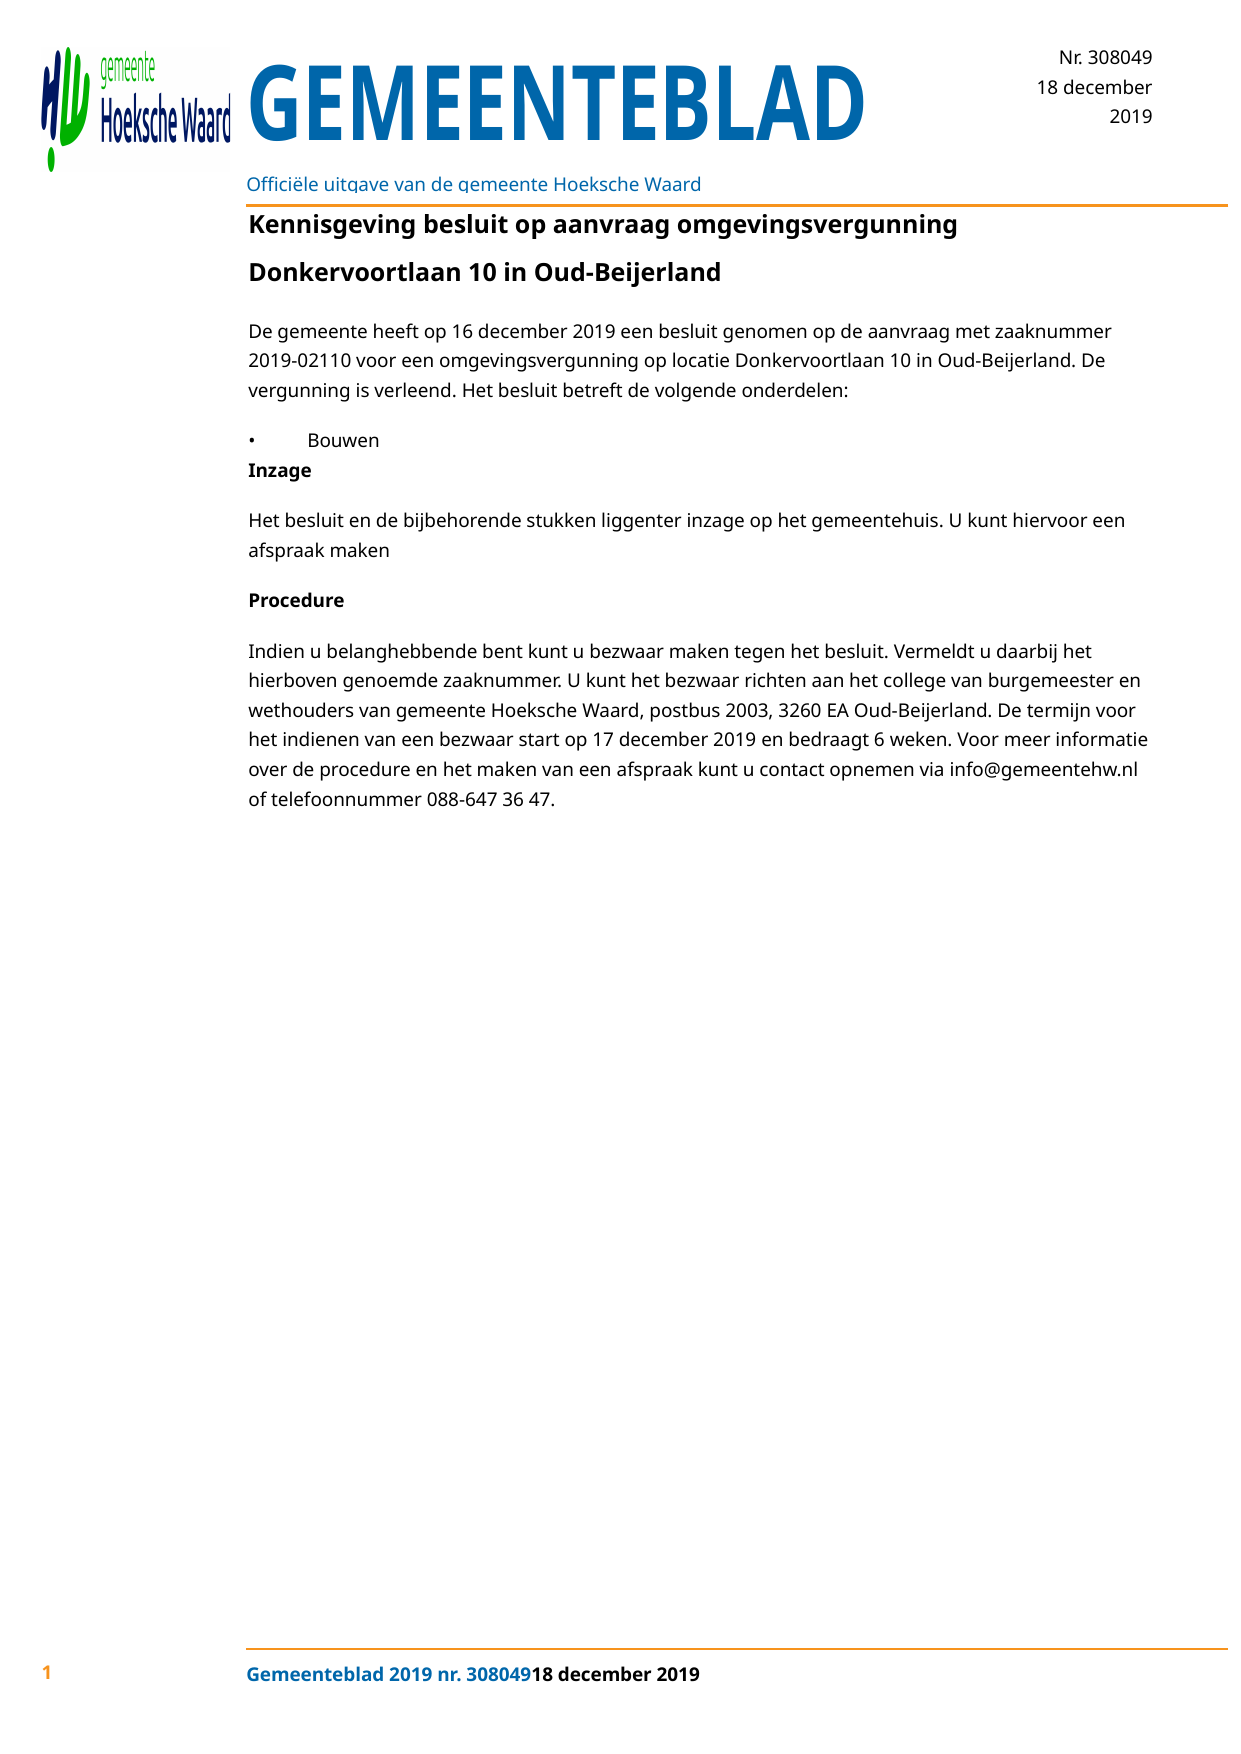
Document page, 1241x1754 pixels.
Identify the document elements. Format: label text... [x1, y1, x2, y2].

text Inzage [248, 457, 1152, 483]
text De gemeente heeft op 16 december 2019 een besluit genomen op de aanvraag met zaaknummer 2019-02110 voor een omgevingsvergunning op locatie Donkervoortlaan 10 in Oud-Beijerland. De vergunning is verleend. Het besluit betreft de volgende onderdelen: [248, 318, 1152, 403]
picture [41, 47, 231, 172]
text Indien u belanghebbende bent kunt u bezwaar maken tegen het besluit. Vermeldt u daarbij het hierboven genoemde zaaknummer. U kunt het bezwaar richten aan het college van burgemeester en wethouders van gemeente Hoeksche Waard, postbus 2003, 3260 EA Oud-Beijerland. De termijn voor het indienen van een bezwaar start op 17 december 2019 en bedraagt 6 weken. Voor meer informatie over de procedure en het maken van een afspraak kunt u contact opnemen via info@gemeentehw.nl of telefoonnummer 088-647 36 47. [248, 638, 1152, 812]
text Kennisgeving besluit op aanvraag omgevingsvergunning Donkervoortlaan 10 in Oud-Beijerland [248, 207, 1152, 288]
text Het besluit en de bijbehorende stukken liggenter inzage op het gemeentehuis. U kunt hiervoor een afspraak maken [248, 507, 1152, 563]
list Bouwen [248, 427, 1152, 453]
text Procedure [248, 587, 1152, 613]
